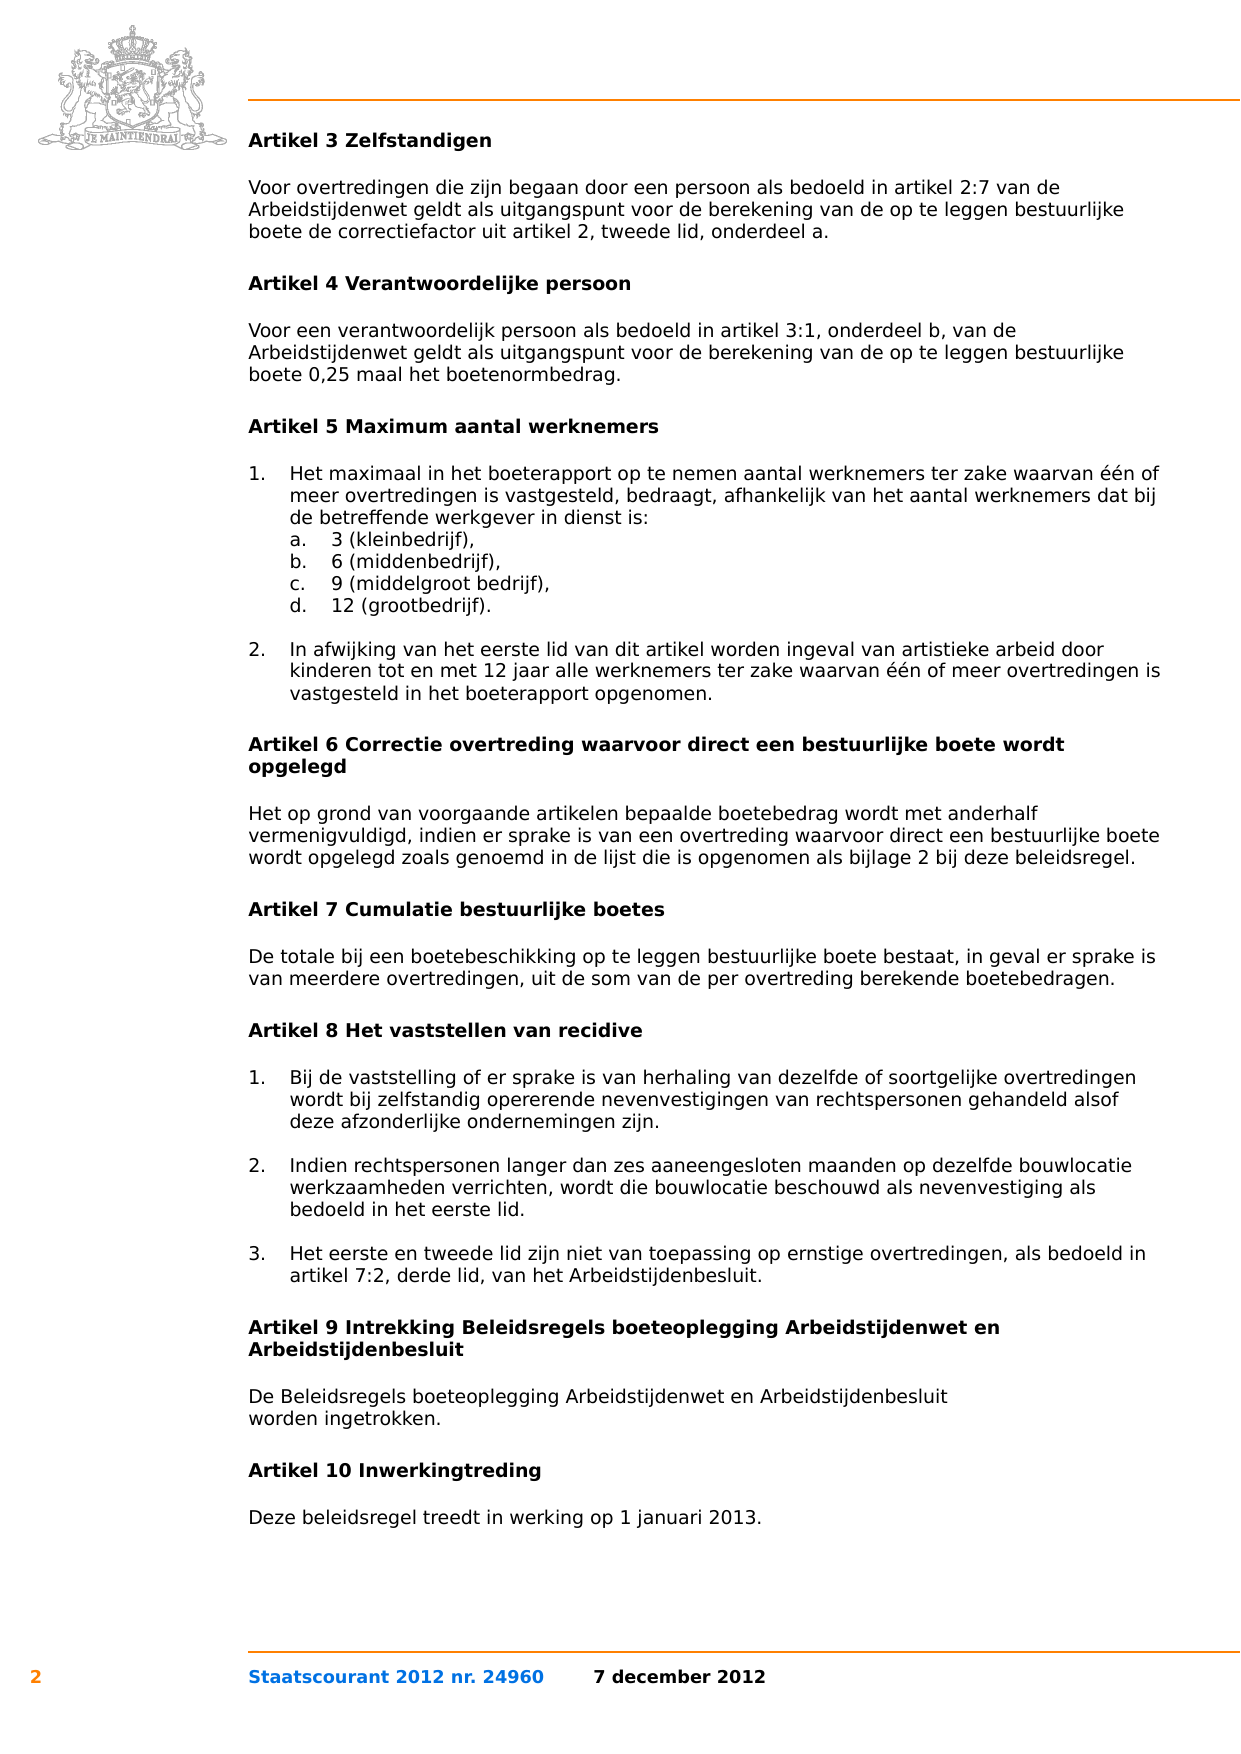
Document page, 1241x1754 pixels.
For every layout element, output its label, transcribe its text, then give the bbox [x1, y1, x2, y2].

text De totale bij een boetebeschikking op te leggen bestuurlijke boete bestaat, in geval er sprake is van meerdere overtredingen, uit de som van de per overtreding berekende boetebedragen. [248, 946, 1163, 990]
text b. 6 (middenbedrijf), [289, 551, 1163, 573]
subtitle Artikel 9 Intrekking Beleidsregels boeteoplegging Arbeidstijdenwet en Arbeidstijdenbesluit [248, 1317, 1163, 1361]
subtitle Artikel 10 Inwerkingtreding [248, 1460, 1163, 1482]
text d. 12 (grootbedrijf). [289, 594, 1163, 617]
text De Beleidsregels boeteoplegging Arbeidstijdenwet en Arbeidstijdenbesluit [248, 1386, 1163, 1408]
text 2. Indien rechtspersonen langer dan zes aaneengesloten maanden op dezelfde bouwlocatie werkzaamheden verrichten, wordt die bouwlocatie beschouwd als nevenvestiging als bedoeld in het eerste lid. [248, 1155, 1163, 1221]
text worden ingetrokken. [248, 1408, 1163, 1430]
text Het op grond van voorgaande artikelen bepaalde boetebedrag wordt met anderhalf vermenigvuldigd, indien er sprake is van een overtreding waarvoor direct een bestuurlijke boete wordt opgelegd zoals genoemd in de lijst die is opgenomen als bijlage 2 bij deze beleidsregel. [248, 803, 1163, 869]
text a. 3 (kleinbedrijf), [289, 529, 1163, 551]
subtitle Artikel 4 Verantwoordelijke persoon [248, 273, 1163, 295]
subtitle Artikel 6 Correctie overtreding waarvoor direct een bestuurlijke boete wordt opgelegd [248, 734, 1163, 778]
text Deze beleidsregel treedt in werking op 1 januari 2013. [248, 1507, 1163, 1529]
text 2. In afwijking van het eerste lid van dit artikel worden ingeval van artistieke arbeid door kinderen tot en met 12 jaar alle werknemers ter zake waarvan één of meer overtredingen is vastgesteld in het boeterapport opgenomen. [248, 638, 1163, 704]
subtitle Artikel 8 Het vaststellen van recidive [248, 1020, 1163, 1042]
text Voor een verantwoordelijk persoon als bedoeld in artikel 3:1, onderdeel b, van de Arbeidstijdenwet geldt als uitgangspunt voor de berekening van de op te leggen bestuurlijke boete 0,25 maal het boetenormbedrag. [248, 320, 1163, 386]
subtitle Artikel 3 Zelfstandigen [248, 130, 1163, 152]
subtitle Artikel 5 Maximum aantal werknemers [248, 416, 1163, 438]
text c. 9 (middelgroot bedrijf), [289, 573, 1163, 594]
text 1. Bij de vaststelling of er sprake is van herhaling van dezelfde of soortgelijke overtredingen wordt bij zelfstandig opererende nevenvestigingen van rechtspersonen gehandeld alsof deze afzonderlijke ondernemingen zijn. [248, 1067, 1163, 1133]
text 1. Het maximaal in het boeterapport op te nemen aantal werknemers ter zake waarvan één of meer overtredingen is vastgesteld, bedraagt, afhankelijk van het aantal werknemers dat bij de betreffende werkgever in dienst is: [248, 463, 1163, 529]
text 3. Het eerste en tweede lid zijn niet van toepassing op ernstige overtredingen, als bedoeld in artikel 7:2, derde lid, van het Arbeidstijdenbesluit. [248, 1243, 1163, 1287]
picture [38, 25, 227, 150]
text Voor overtredingen die zijn begaan door een persoon als bedoeld in artikel 2:7 van de Arbeidstijdenwet geldt als uitgangspunt voor de berekening van de op te leggen bestuurlijke boete de correctiefactor uit artikel 2, tweede lid, onderdeel a. [248, 177, 1163, 243]
subtitle Artikel 7 Cumulatie bestuurlijke boetes [248, 899, 1163, 921]
